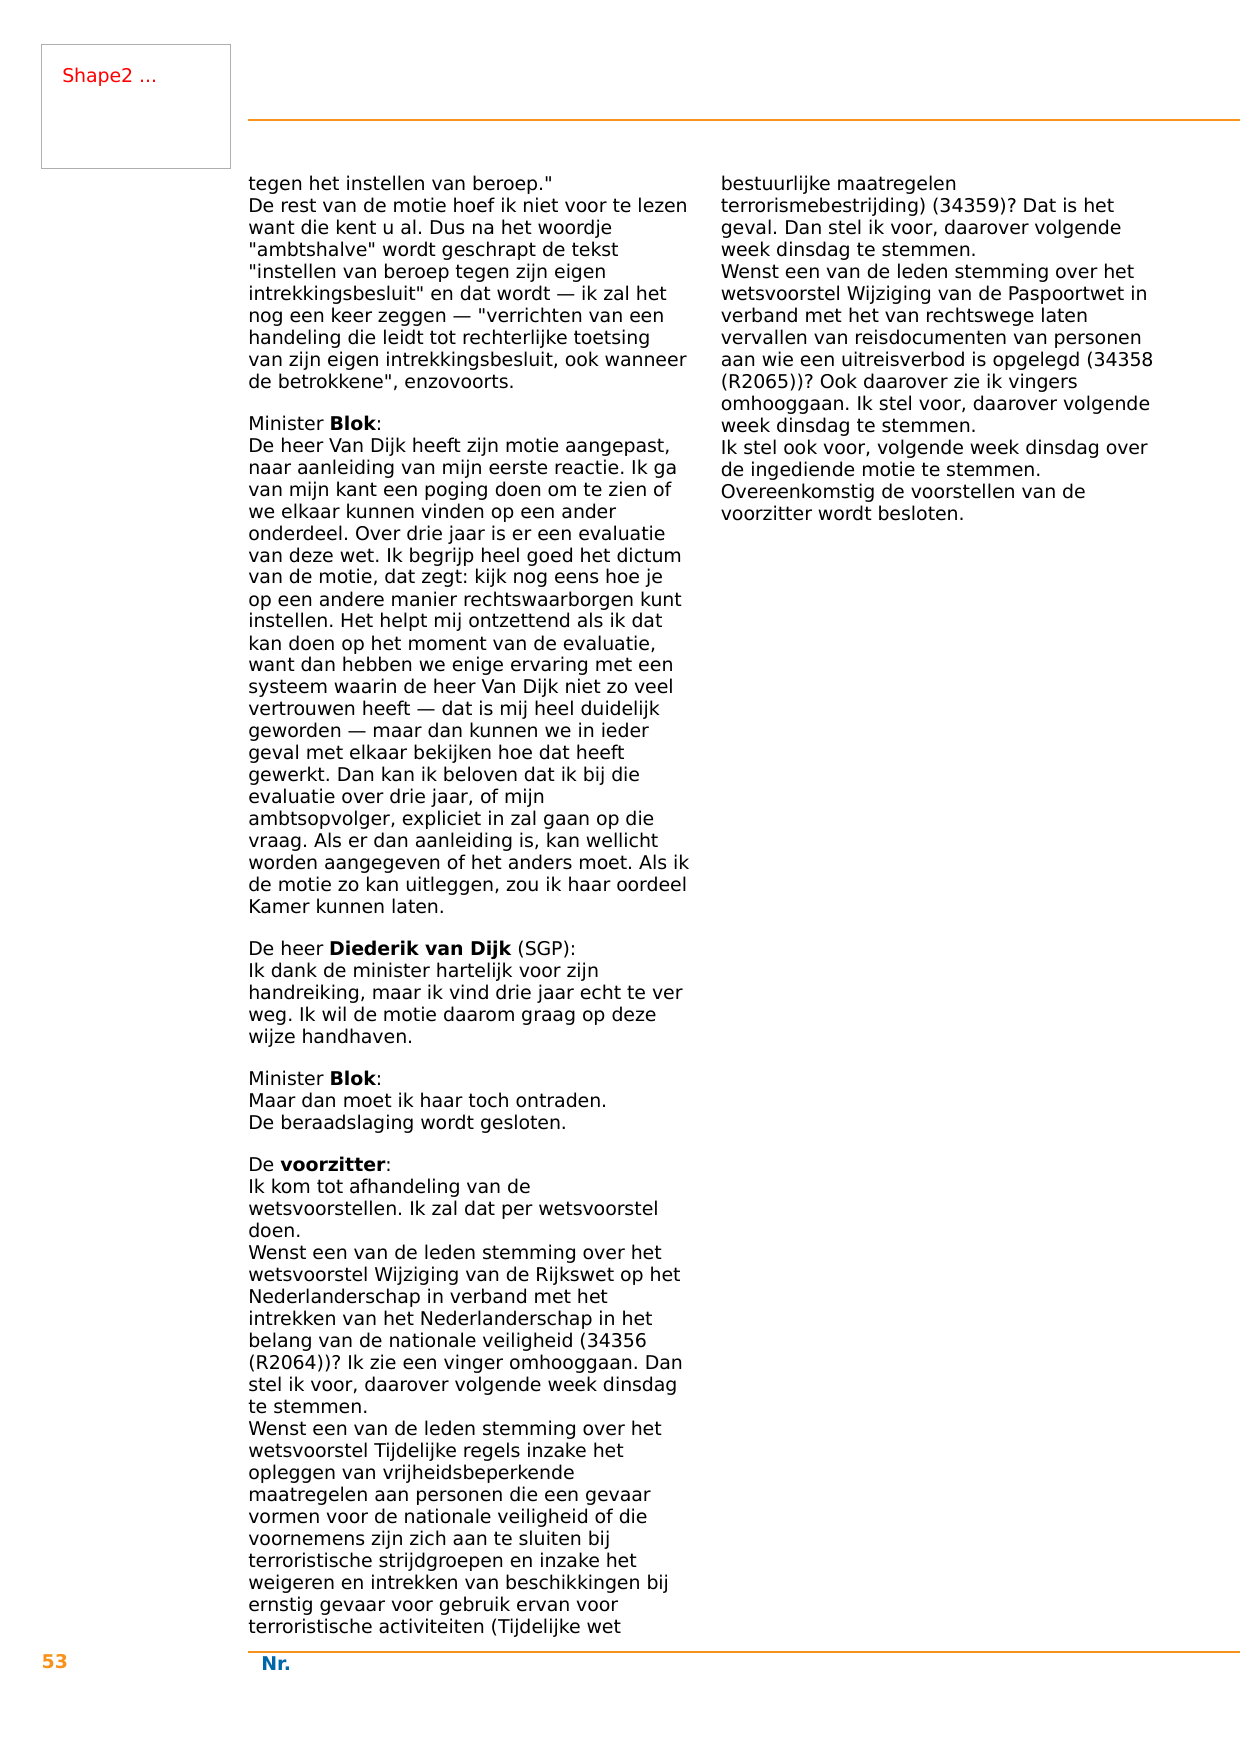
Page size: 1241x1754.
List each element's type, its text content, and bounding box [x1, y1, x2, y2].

text De rest van de motie hoef ik niet voor te lezen want die kent u al. Dus na het woordje "ambtshalve" wordt geschrapt de tekst "instellen van beroep tegen zijn eigen intrekkingsbesluit" en dat wordt — ik zal het nog een keer zeggen — "verrichten van een handeling die leidt tot rechterlijke toetsing van zijn eigen intrekkingsbesluit, ook wanneer de betrokkene", enzovoorts. [248, 195, 691, 393]
text Ik dank de minister hartelijk voor zijn handreiking, maar ik vind drie jaar echt te ver weg. Ik wil de motie daarom graag op deze wijze handhaven. [248, 960, 691, 1048]
text Wenst een van de leden stemming over het wetsvoorstel Tijdelijke regels inzake het opleggen van vrijheidsbeperkende maatregelen aan personen die een gevaar vormen voor de nationale veiligheid of die voornemens zijn zich aan te sluiten bij terroristische strijdgroepen en inzake het weigeren en intrekken van beschikkingen bij ernstig gevaar voor gebruik ervan voor terroristische activiteiten (Tijdelijke wet [248, 1418, 691, 1637]
text Minister Blok: [248, 413, 691, 434]
text tegen het instellen van beroep." [248, 173, 691, 195]
text Ik kom tot afhandeling van de wetsvoorstellen. Ik zal dat per wetsvoorstel doen. [248, 1176, 691, 1242]
text Ik stel ook voor, volgende week dinsdag over de ingediende motie te stemmen. [721, 437, 1163, 481]
text Wenst een van de leden stemming over het wetsvoorstel Wijziging van de Paspoortwet in verband met het van rechtswege laten vervallen van reisdocumenten van personen aan wie een uitreisverbod is opgelegd (34358 (R2065))? Ook daarover zie ik vingers omhooggaan. Ik stel voor, daarover volgende week dinsdag te stemmen. [721, 261, 1163, 437]
text De beraadslaging wordt gesloten. [248, 1112, 691, 1134]
text Wenst een van de leden stemming over het wetsvoorstel Wijziging van de Rijkswet op het Nederlanderschap in verband met het intrekken van het Nederlanderschap in het belang van de nationale veiligheid (34356 (R2064))? Ik zie een vinger omhooggaan. Dan stel ik voor, daarover volgende week dinsdag te stemmen. [248, 1242, 691, 1418]
text bestuurlijke maatregelen terrorismebestrijding) (34359)? Dat is het geval. Dan stel ik voor, daarover volgende week dinsdag te stemmen. [721, 173, 1163, 261]
text Overeenkomstig de voorstellen van de voorzitter wordt besloten. [721, 481, 1163, 524]
text De voorzitter: [248, 1154, 691, 1176]
text Maar dan moet ik haar toch ontraden. [248, 1090, 691, 1112]
text De heer Diederik van Dijk (SGP): [248, 938, 691, 960]
text Minister Blok: [248, 1068, 691, 1090]
text De heer Van Dijk heeft zijn motie aangepast, naar aanleiding van mijn eerste reactie. Ik ga van mijn kant een poging doen om te zien of we elkaar kunnen vinden op een ander onderdeel. Over drie jaar is er een evaluatie van deze wet. Ik begrijp heel goed het dictum van de motie, dat zegt: kijk nog eens hoe je op een andere manier rechtswaarborgen kunt instellen. Het helpt mij ontzettend als ik dat kan doen op het moment van de evaluatie, want dan hebben we enige ervaring met een systeem waarin de heer Van Dijk niet zo veel vertrouwen heeft — dat is mij heel duidelijk geworden — maar dan kunnen we in ieder geval met elkaar bekijken hoe dat heeft gewerkt. Dan kan ik beloven dat ik bij die evaluatie over drie jaar, of mijn ambtsopvolger, expliciet in zal gaan op die vraag. Als er dan aanleiding is, kan wellicht worden aangegeven of het anders moet. Als ik de motie zo kan uitleggen, zou ik haar oordeel Kamer kunnen laten. [248, 434, 691, 918]
